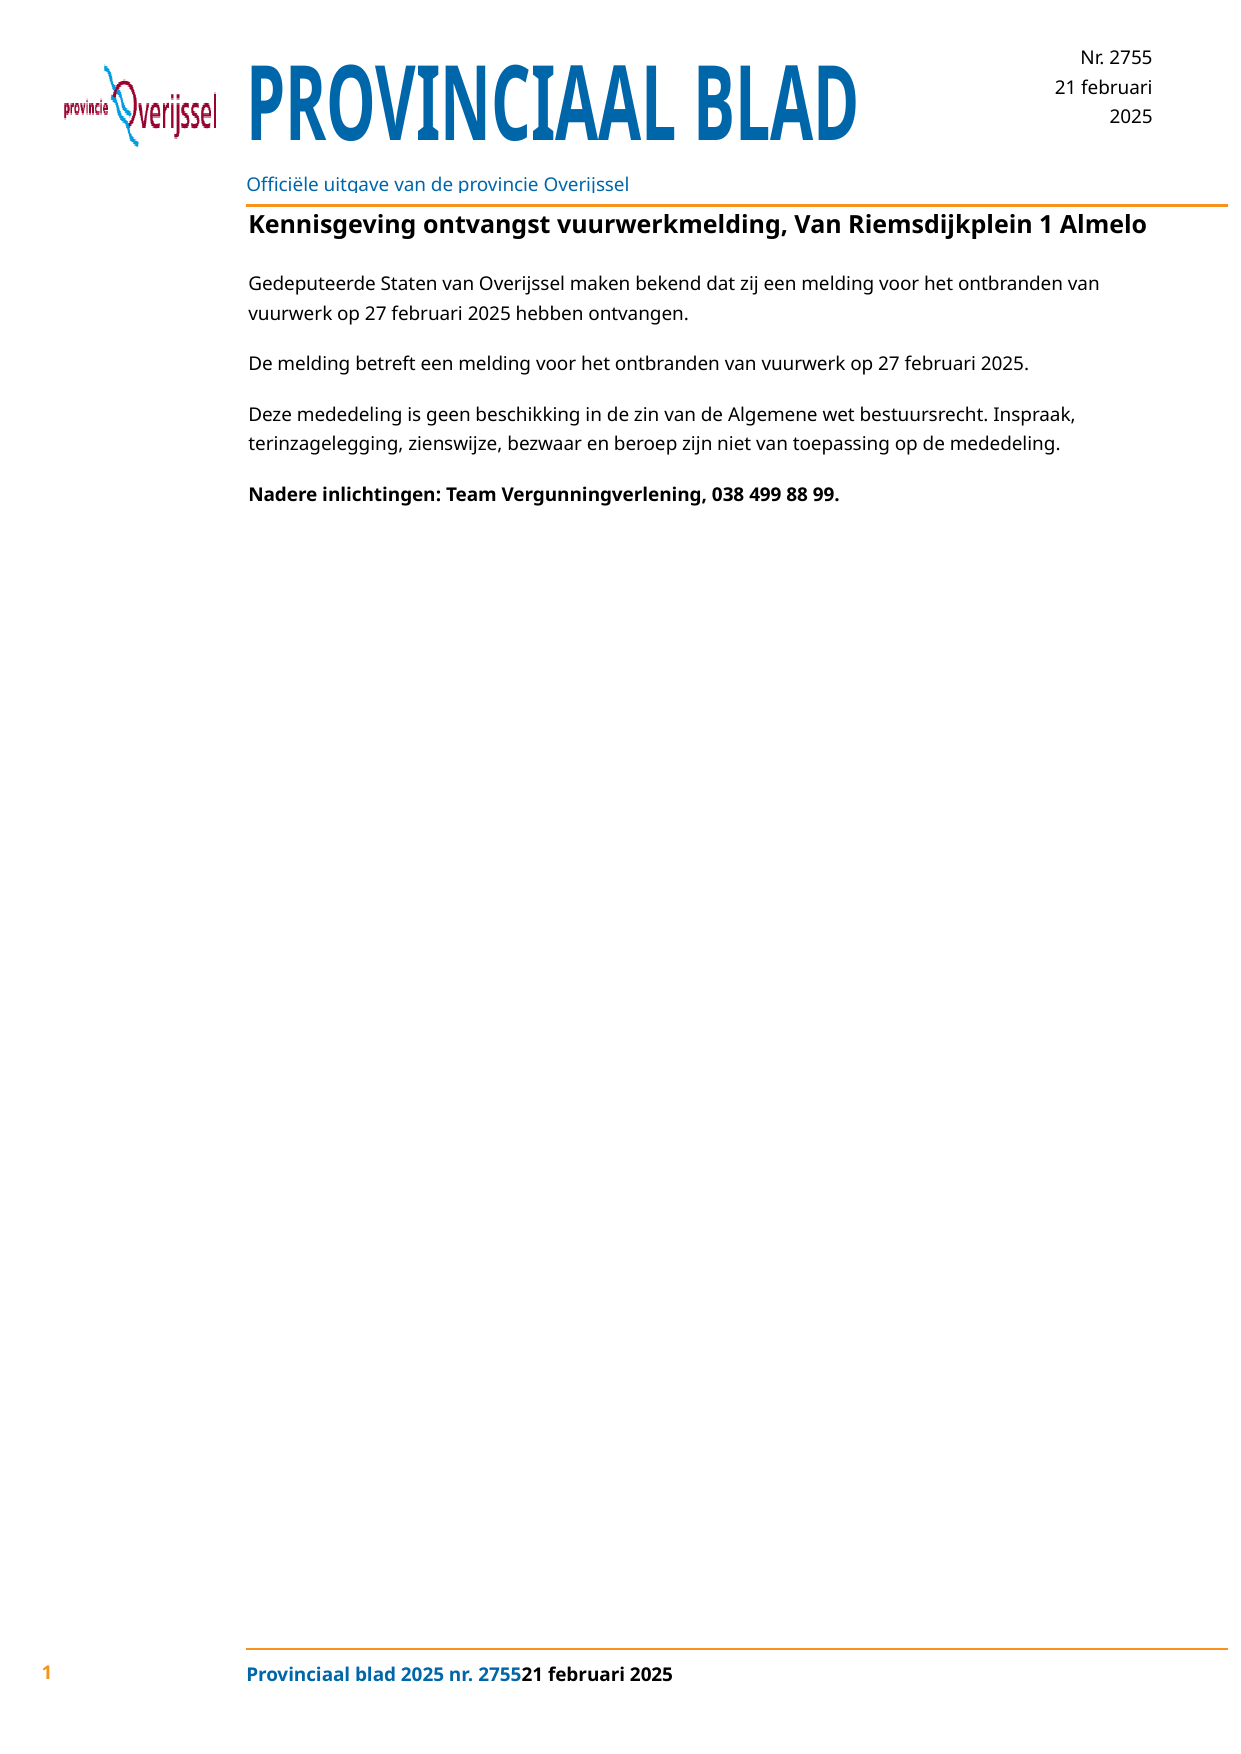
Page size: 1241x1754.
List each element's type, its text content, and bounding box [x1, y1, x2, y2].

text De melding betreft een melding voor het ontbranden van vuurwerk op 27 februari 2025. [248, 350, 1152, 376]
picture [41, 47, 231, 172]
text Kennisgeving ontvangst vuurwerkmelding, Van Riemsdijkplein 1 Almelo [248, 207, 1152, 241]
text Nadere inlichtingen: Team Vergunningverlening, 038 499 88 99. [248, 481, 1152, 506]
text Deze mededeling is geen beschikking in de zin van de Algemene wet bestuursrecht. Inspraak, terinzagelegging, zienswijze, bezwaar en beroep zijn niet van toepassing op de mededeling. [248, 401, 1152, 456]
text Gedeputeerde Staten van Overijssel maken bekend dat zij een melding voor het ontbranden van vuurwerk op 27 februari 2025 hebben ontvangen. [248, 270, 1152, 326]
